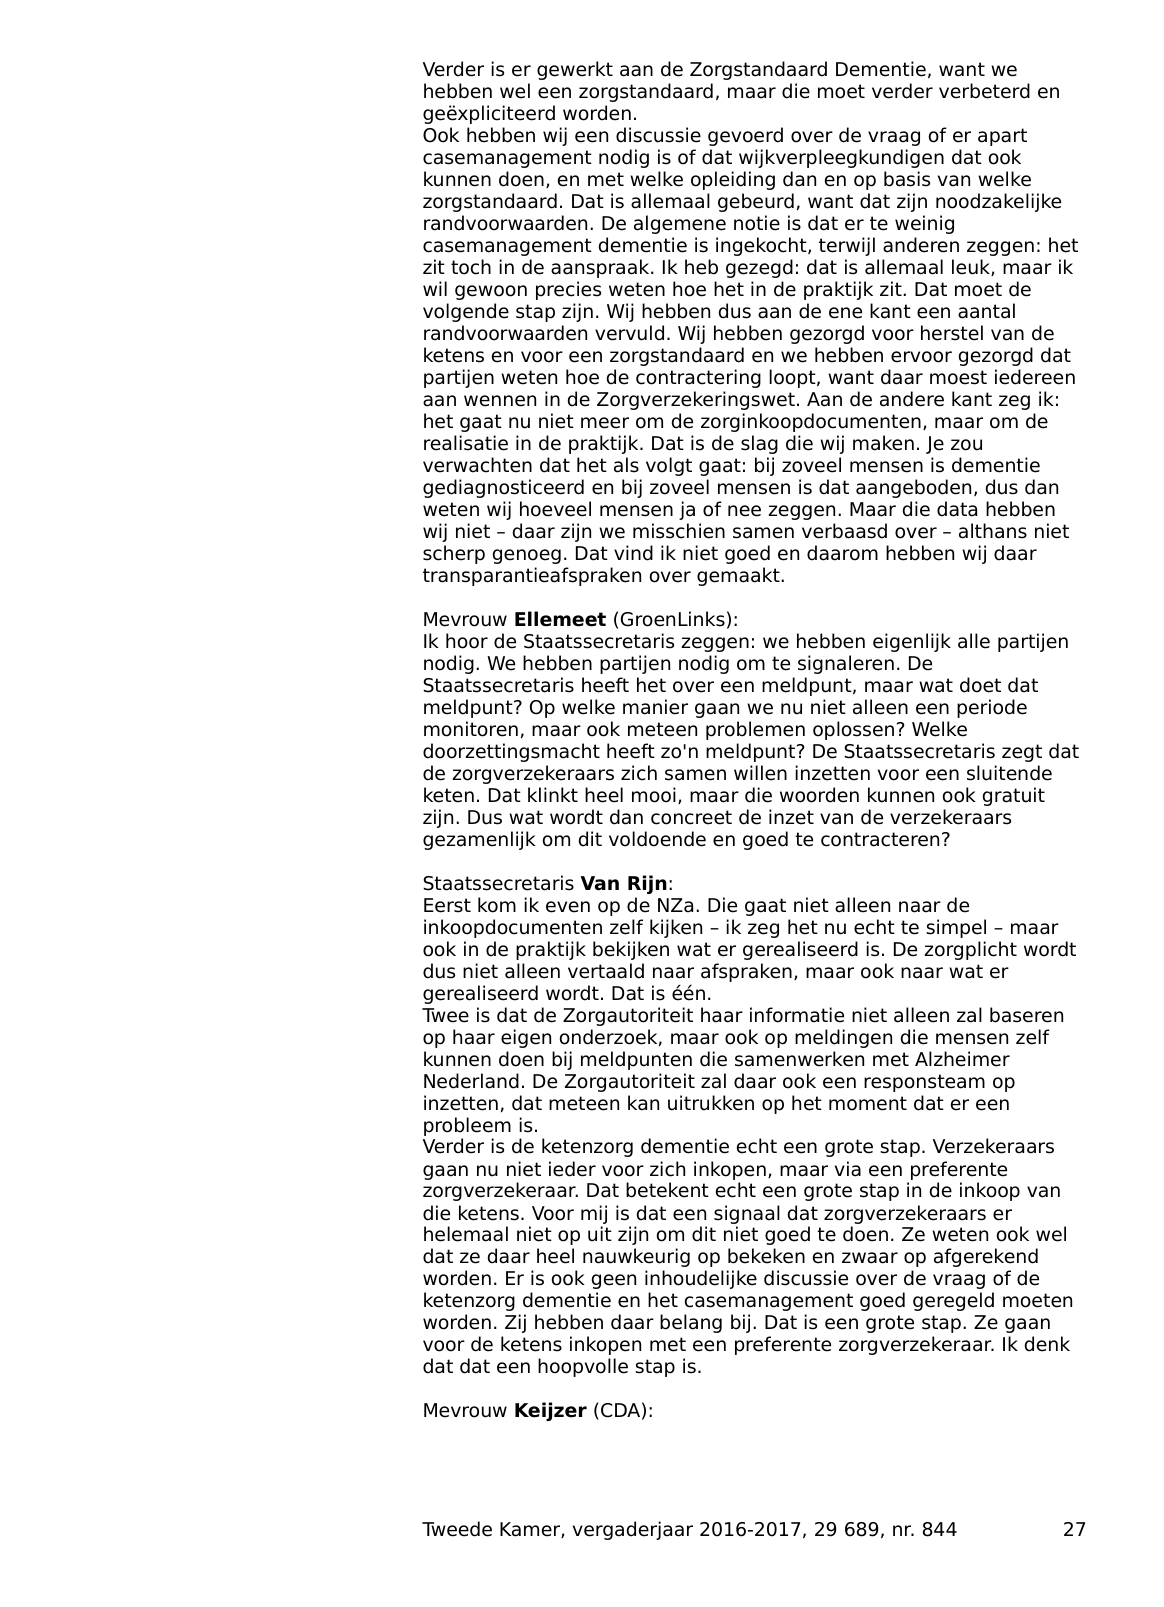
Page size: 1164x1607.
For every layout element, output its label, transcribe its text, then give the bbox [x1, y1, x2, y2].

text Verder is er gewerkt aan de Zorgstandaard Dementie, want we hebben wel een zorgstandaard, maar die moet verder verbeterd en geëxpliciteerd worden. [422, 59, 1087, 125]
text Staatssecretaris Van Rijn: [422, 873, 1087, 895]
text Ik hoor de Staatssecretaris zeggen: we hebben eigenlijk alle partijen nodig. We hebben partijen nodig om te signaleren. De Staatssecretaris heeft het over een meldpunt, maar wat doet dat meldpunt? Op welke manier gaan we nu niet alleen een periode monitoren, maar ook meteen problemen oplossen? Welke doorzettingsmacht heeft zo'n meldpunt? De Staatssecretaris zegt dat de zorgverzekeraars zich samen willen inzetten voor een sluitende keten. Dat klinkt heel mooi, maar die woorden kunnen ook gratuit zijn. Dus wat wordt dan concreet de inzet van de verzekeraars gezamenlijk om dit voldoende en goed te contracteren? [422, 631, 1087, 851]
text Eerst kom ik even op de NZa. Die gaat niet alleen naar de inkoopdocumenten zelf kijken – ik zeg het nu echt te simpel – maar ook in de praktijk bekijken wat er gerealiseerd is. De zorgplicht wordt dus niet alleen vertaald naar afspraken, maar ook naar wat er gerealiseerd wordt. Dat is één. [422, 895, 1087, 1004]
text Ook hebben wij een discussie gevoerd over de vraag of er apart casemanagement nodig is of dat wijkverpleegkundigen dat ook kunnen doen, en met welke opleiding dan en op basis van welke zorgstandaard. Dat is allemaal gebeurd, want dat zijn noodzakelijke randvoorwaarden. De algemene notie is dat er te weinig casemanagement dementie is ingekocht, terwijl anderen zeggen: het zit toch in de aanspraak. Ik heb gezegd: dat is allemaal leuk, maar ik wil gewoon precies weten hoe het in de praktijk zit. Dat moet de volgende stap zijn. Wij hebben dus aan de ene kant een aantal randvoorwaarden vervuld. Wij hebben gezorgd voor herstel van de ketens en voor een zorgstandaard en we hebben ervoor gezorgd dat partijen weten hoe de contractering loopt, want daar moest iedereen aan wennen in de Zorgverzekeringswet. Aan de andere kant zeg ik: het gaat nu niet meer om de zorginkoopdocumenten, maar om de realisatie in de praktijk. Dat is de slag die wij maken. Je zou verwachten dat het als volgt gaat: bij zoveel mensen is dementie gediagnosticeerd en bij zoveel mensen is dat aangeboden, dus dan weten wij hoeveel mensen ja of nee zeggen. Maar die data hebben wij niet – daar zijn we misschien samen verbaasd over – althans niet scherp genoeg. Dat vind ik niet goed en daarom hebben wij daar transparantieafspraken over gemaakt. [422, 125, 1087, 587]
text Mevrouw Keijzer (CDA): [422, 1400, 1087, 1422]
text Twee is dat de Zorgautoriteit haar informatie niet alleen zal baseren op haar eigen onderzoek, maar ook op meldingen die mensen zelf kunnen doen bij meldpunten die samenwerken met Alzheimer Nederland. De Zorgautoriteit zal daar ook een responsteam op inzetten, dat meteen kan uitrukken op het moment dat er een probleem is. [422, 1004, 1087, 1136]
text Mevrouw Ellemeet (GroenLinks): [422, 609, 1087, 631]
text Verder is de ketenzorg dementie echt een grote stap. Verzekeraars gaan nu niet ieder voor zich inkopen, maar via een preferente zorgverzekeraar. Dat betekent echt een grote stap in de inkoop van die ketens. Voor mij is dat een signaal dat zorgverzekeraars er helemaal niet op uit zijn om dit niet goed te doen. Ze weten ook wel dat ze daar heel nauwkeurig op bekeken en zwaar op afgerekend worden. Er is ook geen inhoudelijke discussie over de vraag of de ketenzorg dementie en het casemanagement goed geregeld moeten worden. Zij hebben daar belang bij. Dat is een grote stap. Ze gaan voor de ketens inkopen met een preferente zorgverzekeraar. Ik denk dat dat een hoopvolle stap is. [422, 1136, 1087, 1378]
